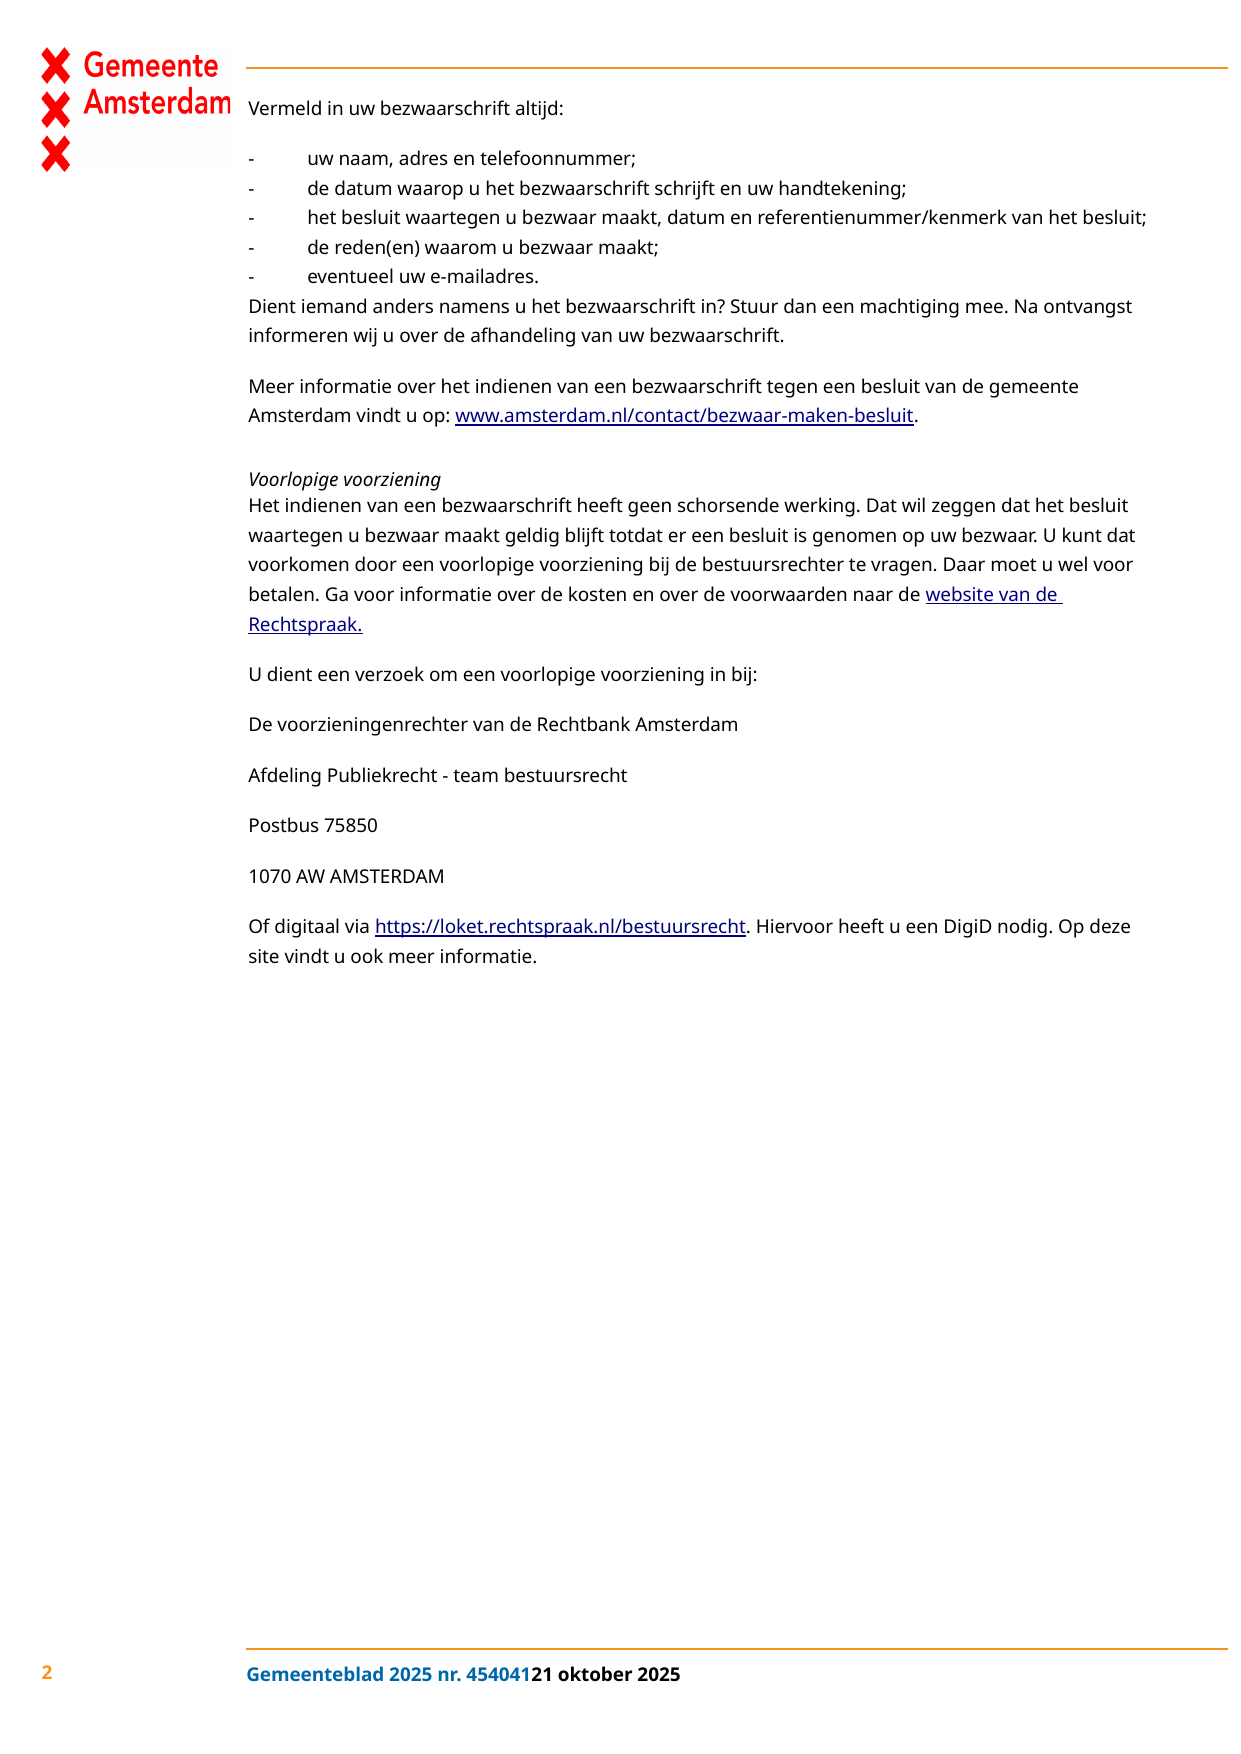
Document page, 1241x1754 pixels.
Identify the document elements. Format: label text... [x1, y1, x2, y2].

text Afdeling Publiekrecht - team bestuursrecht [248, 762, 1152, 788]
text Postbus 75850 [248, 812, 1152, 838]
text Vermeld in uw bezwaarschrift altijd: [248, 95, 1152, 121]
list de datum waarop u het bezwaarschrift schrijft en uw handtekening; [248, 175, 1152, 201]
text Het indienen van een bezwaarschrift heeft geen schorsende werking. Dat wil zeggen dat het besluit waartegen u bezwaar maakt geldig blijft totdat er een besluit is genomen op uw bezwaar. U kunt dat voorkomen door een voorlopige voorziening bij de bestuursrechter te vragen. Daar moet u wel voor betalen. Ga voor informatie over de kosten en over de voorwaarden naar de website van de Rechtspraak. [248, 492, 1152, 636]
text Meer informatie over het indienen van een bezwaarschrift tegen een besluit van de gemeente Amsterdam vindt u op: www.amsterdam.nl/contact/bezwaar-maken-besluit. [248, 373, 1152, 428]
text Of digitaal via https://loket.rechtspraak.nl/bestuursrecht. Hiervoor heeft u een DigiD nodig. Op deze site vindt u ook meer informatie. [248, 913, 1152, 968]
list de reden(en) waarom u bezwaar maakt; [248, 234, 1152, 260]
text De voorzieningenrechter van de Rechtbank Amsterdam [248, 712, 1152, 737]
text Voorlopige voorziening [248, 467, 1152, 492]
picture [41, 47, 231, 172]
text U dient een verzoek om een voorlopige voorziening in bij: [248, 661, 1152, 687]
list het besluit waartegen u bezwaar maakt, datum en referentienummer/kenmerk van het besluit; [248, 204, 1152, 230]
list eventueel uw e-mailadres. [248, 263, 1152, 289]
text 1070 AW AMSTERDAM [248, 863, 1152, 888]
text Dient iemand anders namens u het bezwaarschrift in? Stuur dan een machtiging mee. Na ontvangst informeren wij u over de afhandeling van uw bezwaarschrift. [248, 293, 1152, 348]
list uw naam, adres en telefoonnummer; [248, 145, 1152, 171]
